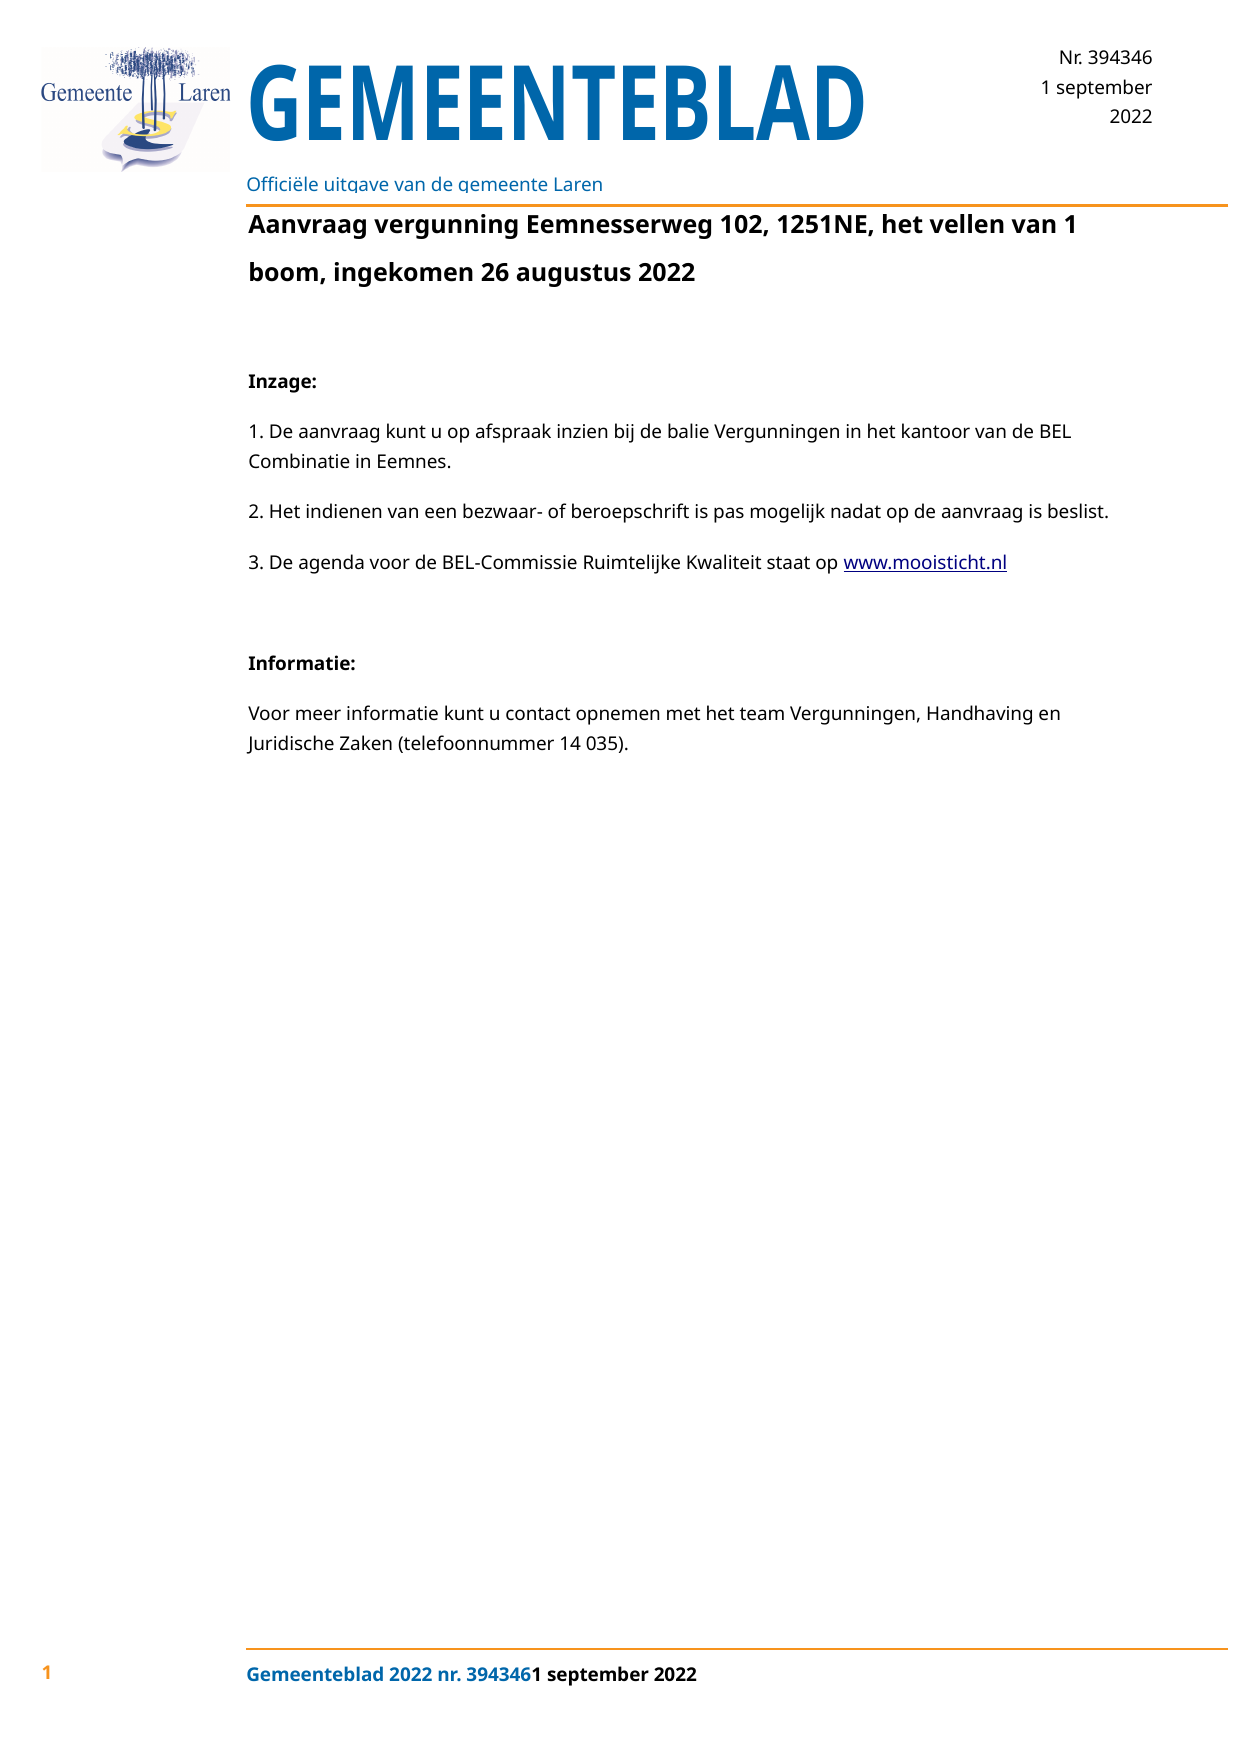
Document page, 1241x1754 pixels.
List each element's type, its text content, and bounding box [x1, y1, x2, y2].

text 3. De agenda voor de BEL-Commissie Ruimtelijke Kwaliteit staat op www.mooisticht.nl [248, 549, 1152, 575]
text Informatie: [248, 650, 1152, 676]
picture [41, 47, 231, 172]
text Voor meer informatie kunt u contact opnemen met het team Vergunningen, Handhaving en Juridische Zaken (telefoonnummer 14 035). [248, 700, 1152, 756]
text 1. De aanvraag kunt u op afspraak inzien bij de balie Vergunningen in het kantoor van de BEL Combinatie in Eemnes. [248, 419, 1152, 474]
text 2. Het indienen van een bezwaar- of beroepschrift is pas mogelijk nadat op de aanvraag is beslist. [248, 499, 1152, 524]
text Inzage: [248, 368, 1152, 394]
text Aanvraag vergunning Eemnesserweg 102, 1251NE, het vellen van 1 boom, ingekomen 26 augustus 2022 [248, 207, 1152, 288]
